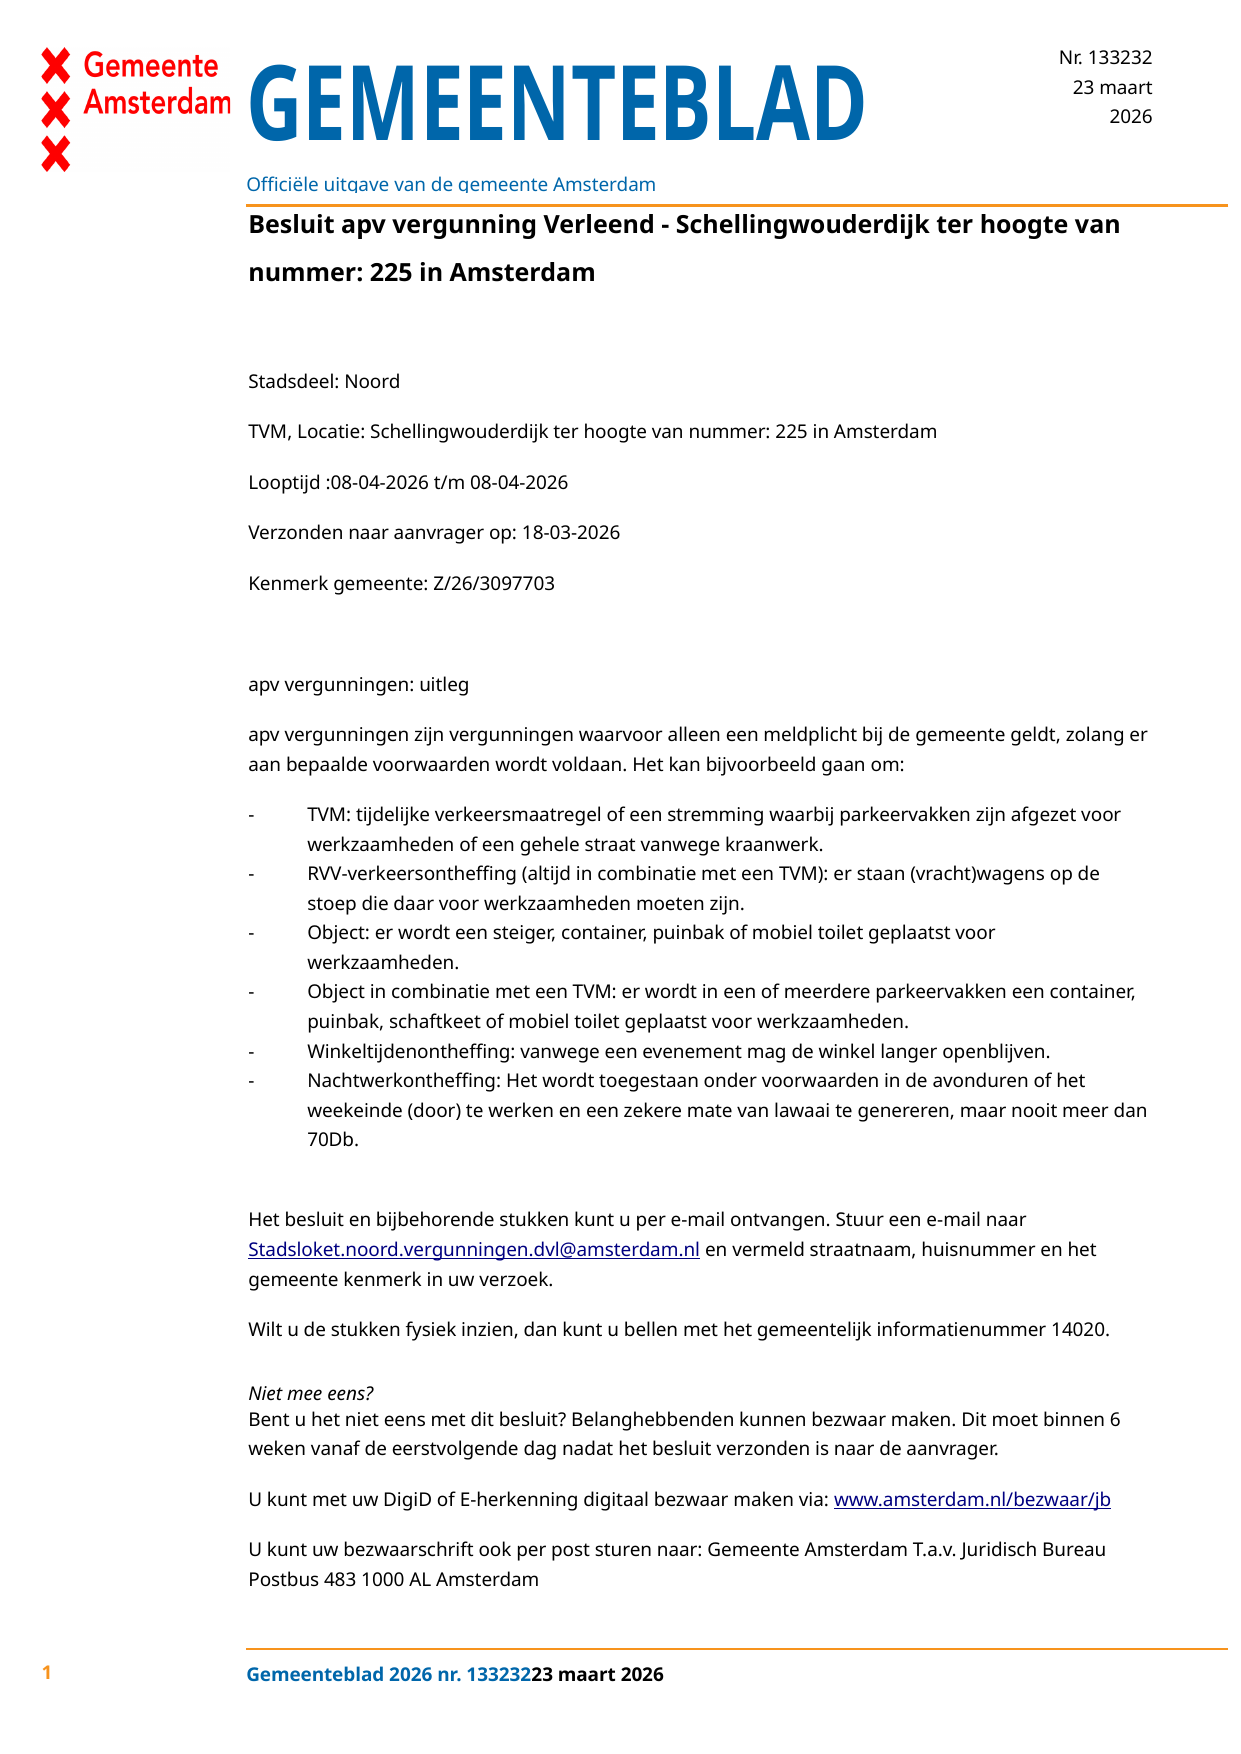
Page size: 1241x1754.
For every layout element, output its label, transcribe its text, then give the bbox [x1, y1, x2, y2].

text Het besluit en bijbehorende stukken kunt u per e-mail ontvangen. Stuur een e-mail naar Stadsloket.noord.vergunningen.dvl@amsterdam.nl en vermeld straatnaam, huisnummer en het gemeente kenmerk in uw verzoek. [248, 1207, 1152, 1292]
list Object: er wordt een steiger, container, puinbak of mobiel toilet geplaatst voor werkzaamheden. [248, 919, 1152, 975]
text Verzonden naar aanvrager op: 18-03-2026 [248, 519, 1152, 545]
text TVM, Locatie: Schellingwouderdijk ter hoogte van nummer: 225 in Amsterdam [248, 419, 1152, 444]
text apv vergunningen: uitleg [248, 671, 1152, 697]
text Stadsdeel: Noord [248, 368, 1152, 394]
text Looptijd :08-04-2026 t/m 08-04-2026 [248, 469, 1152, 495]
list Winkeltijdenontheffing: vanwege een evenement mag de winkel langer openblijven. [248, 1038, 1152, 1064]
picture [41, 47, 231, 172]
list Object in combinatie met een TVM: er wordt in een of meerdere parkeervakken een container, puinbak, schaftkeet of mobiel toilet geplaatst voor werkzaamheden. [248, 979, 1152, 1034]
list TVM: tijdelijke verkeersmaatregel of een stremming waarbij parkeervakken zijn afgezet voor werkzaamheden of een gehele straat vanwege kraanwerk. [248, 801, 1152, 857]
text Wilt u de stukken fysiek inzien, dan kunt u bellen met het gemeentelijk informatienummer 14020. [248, 1316, 1152, 1342]
text Niet mee eens? [248, 1380, 1152, 1406]
text apv vergunningen zijn vergunningen waarvoor alleen een meldplicht bij de gemeente geldt, zolang er aan bepaalde voorwaarden wordt voldaan. Het kan bijvoorbeeld gaan om: [248, 721, 1152, 777]
list Nachtwerkontheffing: Het wordt toegestaan onder voorwaarden in de avonduren of het weekeinde (door) te werken en een zekere mate van lawaai te genereren, maar nooit meer dan 70Db. [248, 1067, 1152, 1152]
text Kenmerk gemeente: Z/26/3097703 [248, 570, 1152, 596]
list RVV-verkeersontheffing (altijd in combinatie met een TVM): er staan (vracht)wagens op de stoep die daar voor werkzaamheden moeten zijn. [248, 860, 1152, 916]
text U kunt uw bezwaarschrift ook per post sturen naar: Gemeente Amsterdam T.a.v. Juridisch Bureau Postbus 483 1000 AL Amsterdam [248, 1536, 1152, 1592]
text Besluit apv vergunning Verleend - Schellingwouderdijk ter hoogte van nummer: 225 in Amsterdam [248, 207, 1152, 288]
text U kunt met uw DigiD of E-herkenning digitaal bezwaar maken via: www.amsterdam.nl/bezwaar/jb [248, 1486, 1152, 1512]
text Bent u het niet eens met dit besluit? Belanghebbenden kunnen bezwaar maken. Dit moet binnen 6 weken vanaf de eerstvolgende dag nadat het besluit verzonden is naar de aanvrager. [248, 1406, 1152, 1461]
